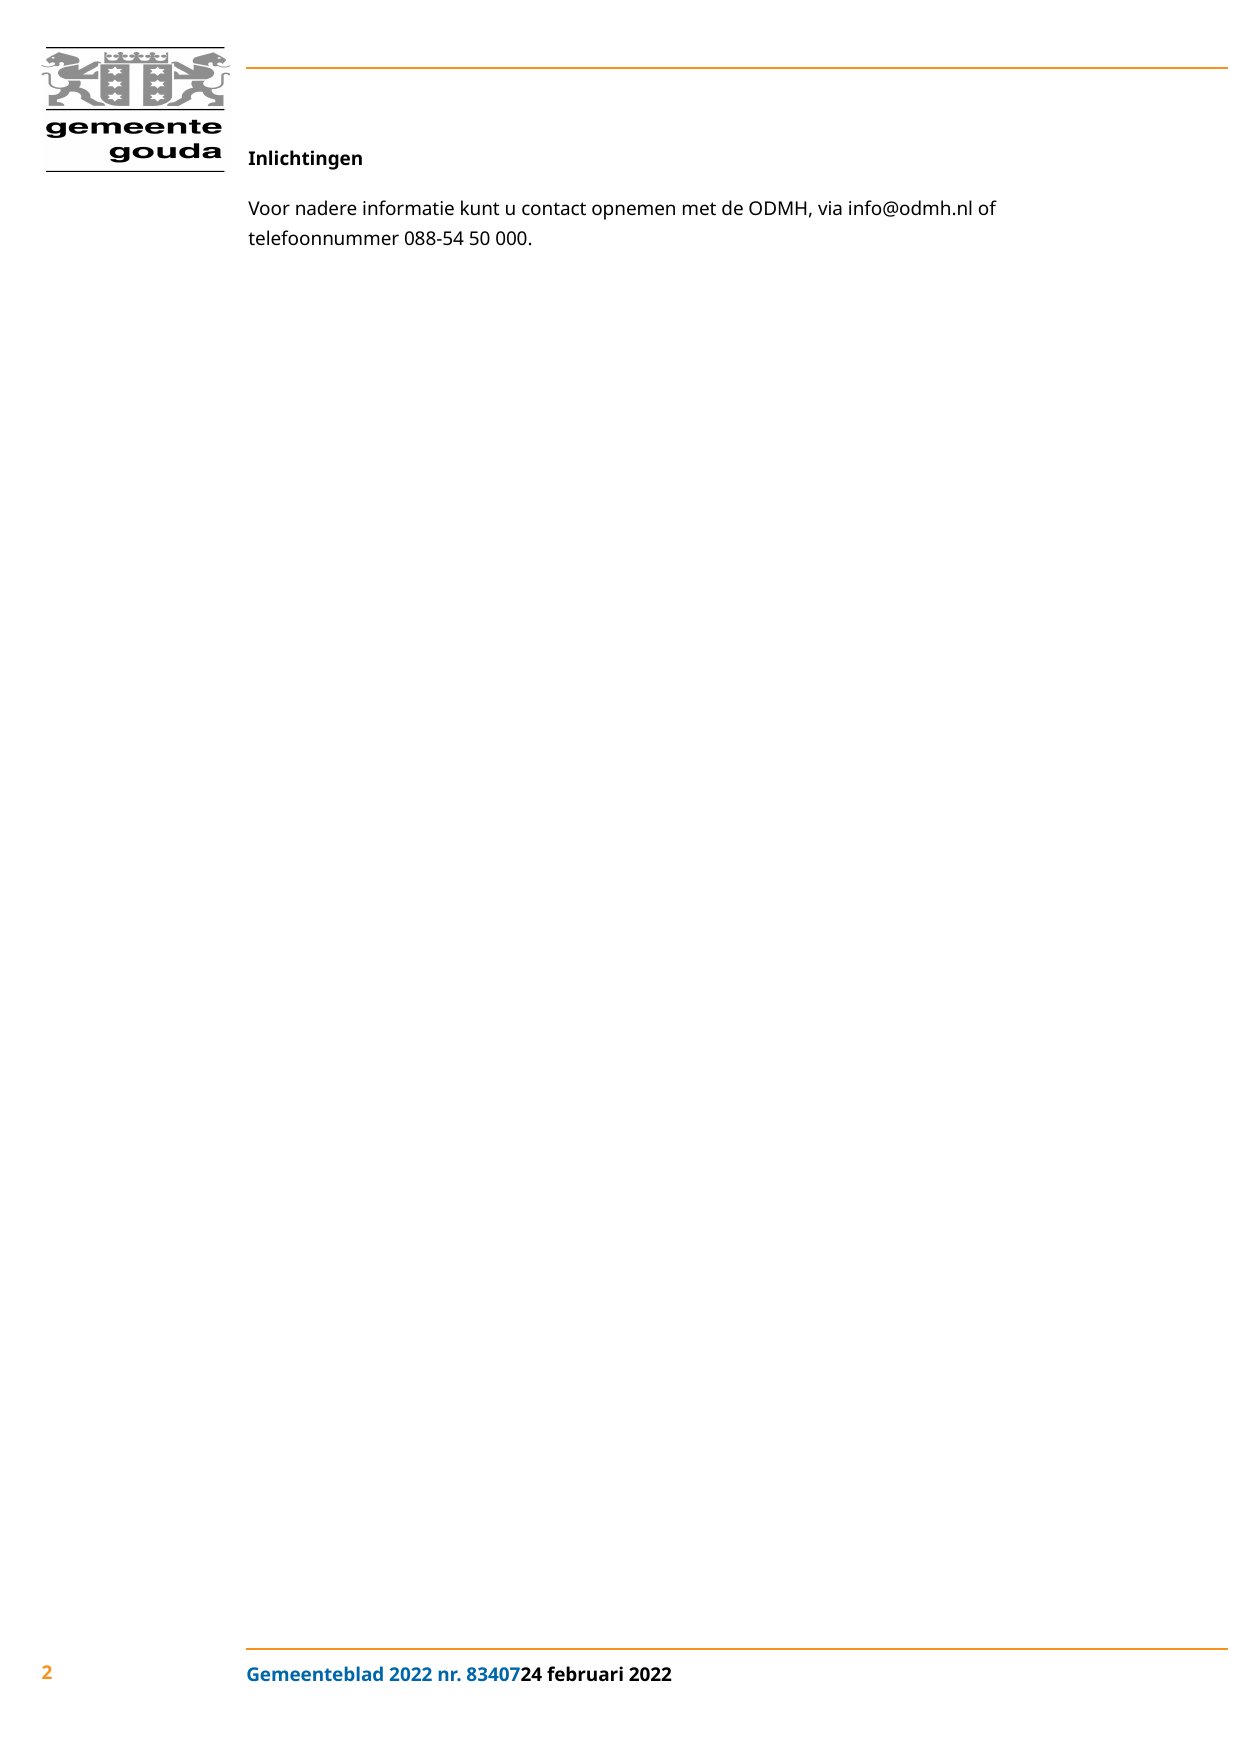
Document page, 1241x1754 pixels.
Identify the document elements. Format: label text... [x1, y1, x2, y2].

text Inlichtingen [248, 145, 1152, 171]
text Voor nadere informatie kunt u contact opnemen met de ODMH, via info@odmh.nl of telefoonnummer 088-54 50 000. [248, 196, 1152, 251]
picture [41, 47, 231, 172]
